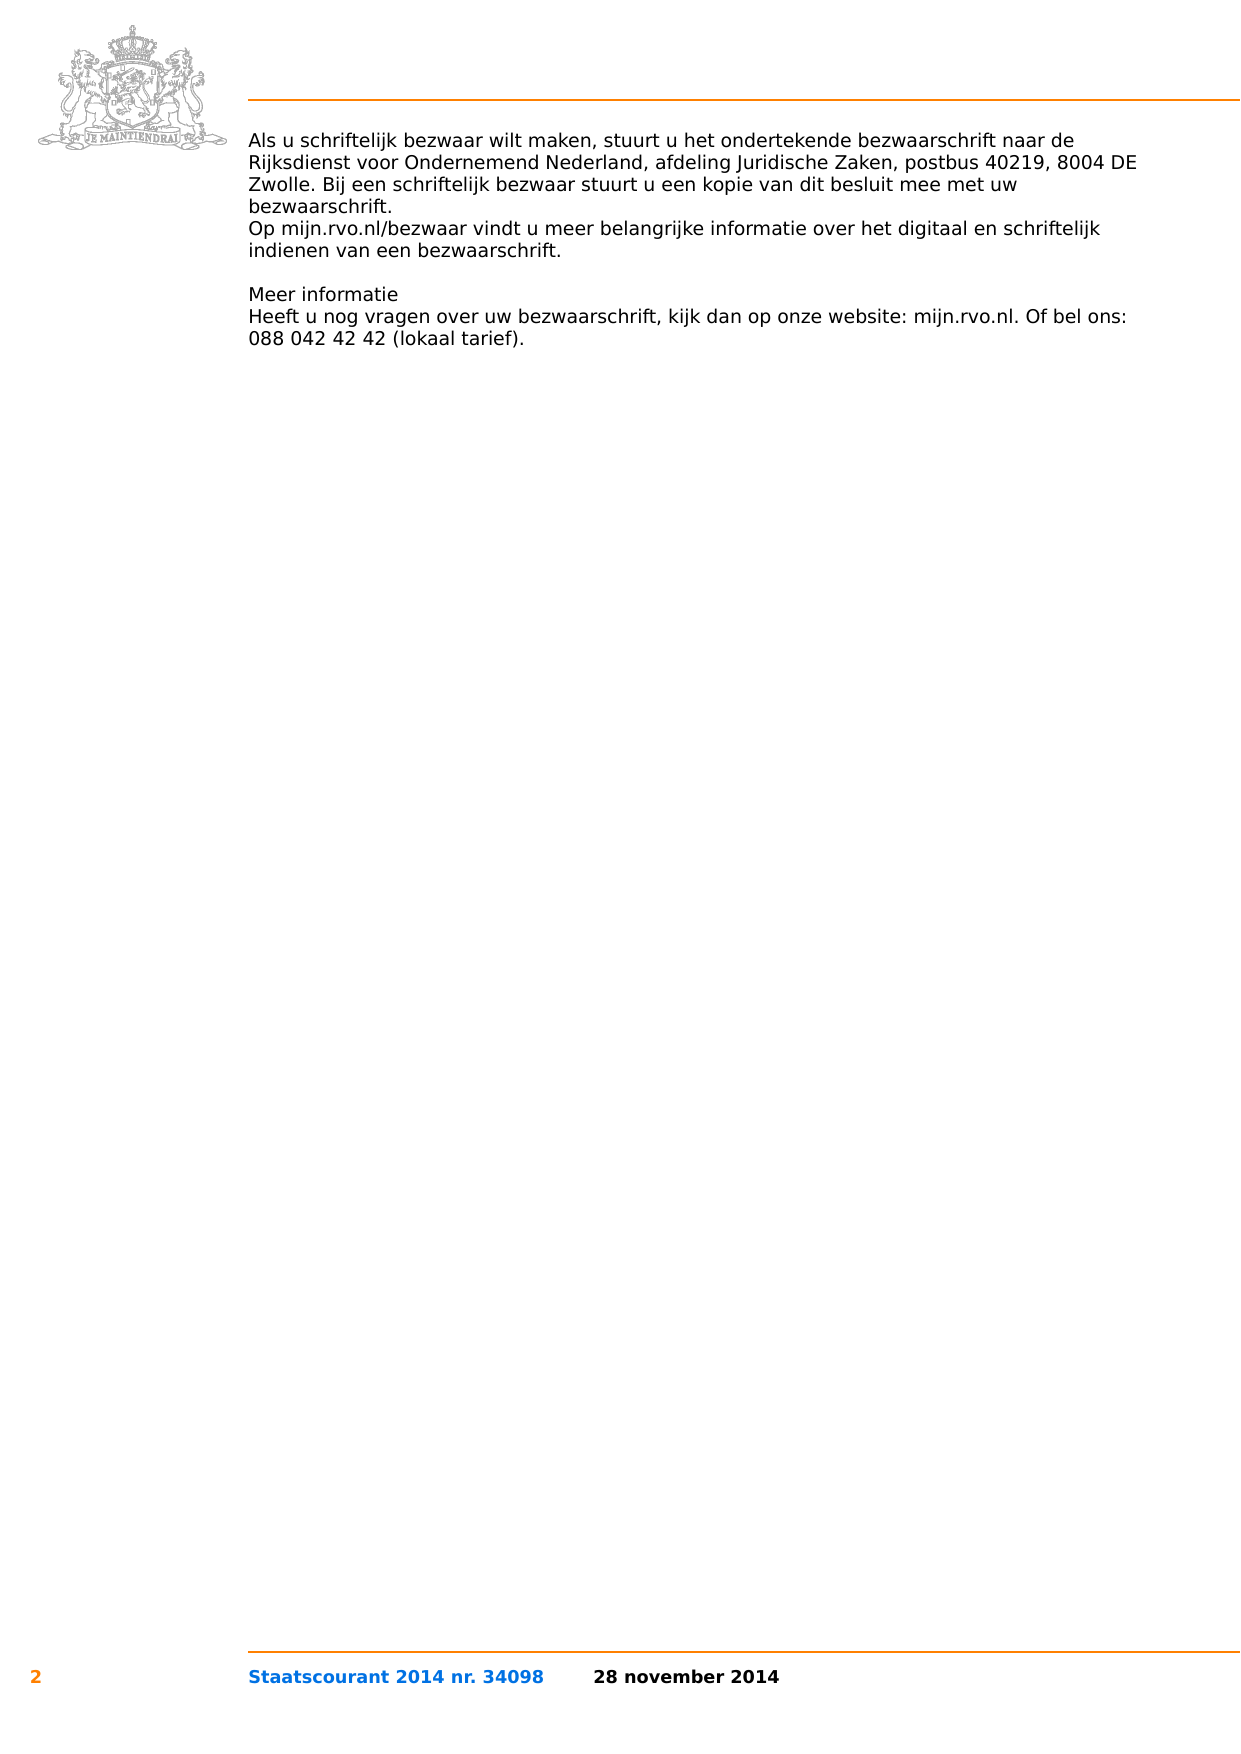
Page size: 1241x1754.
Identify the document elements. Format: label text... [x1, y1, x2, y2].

text Heeft u nog vragen over uw bezwaarschrift, kijk dan op onze website: mijn.rvo.nl. Of bel ons: 088 042 42 42 (lokaal tarief). [248, 306, 1163, 349]
text Op mijn.rvo.nl/bezwaar vindt u meer belangrijke informatie over het digitaal en schriftelijk indienen van een bezwaarschrift. [248, 218, 1163, 262]
text Als u schriftelijk bezwaar wilt maken, stuurt u het ondertekende bezwaarschrift naar de Rijksdienst voor Ondernemend Nederland, afdeling Juridische Zaken, postbus 40219, 8004 DE Zwolle. Bij een schriftelijk bezwaar stuurt u een kopie van dit besluit mee met uw bezwaarschrift. [248, 130, 1163, 218]
picture [38, 25, 227, 150]
text Meer informatie [248, 284, 1163, 306]
